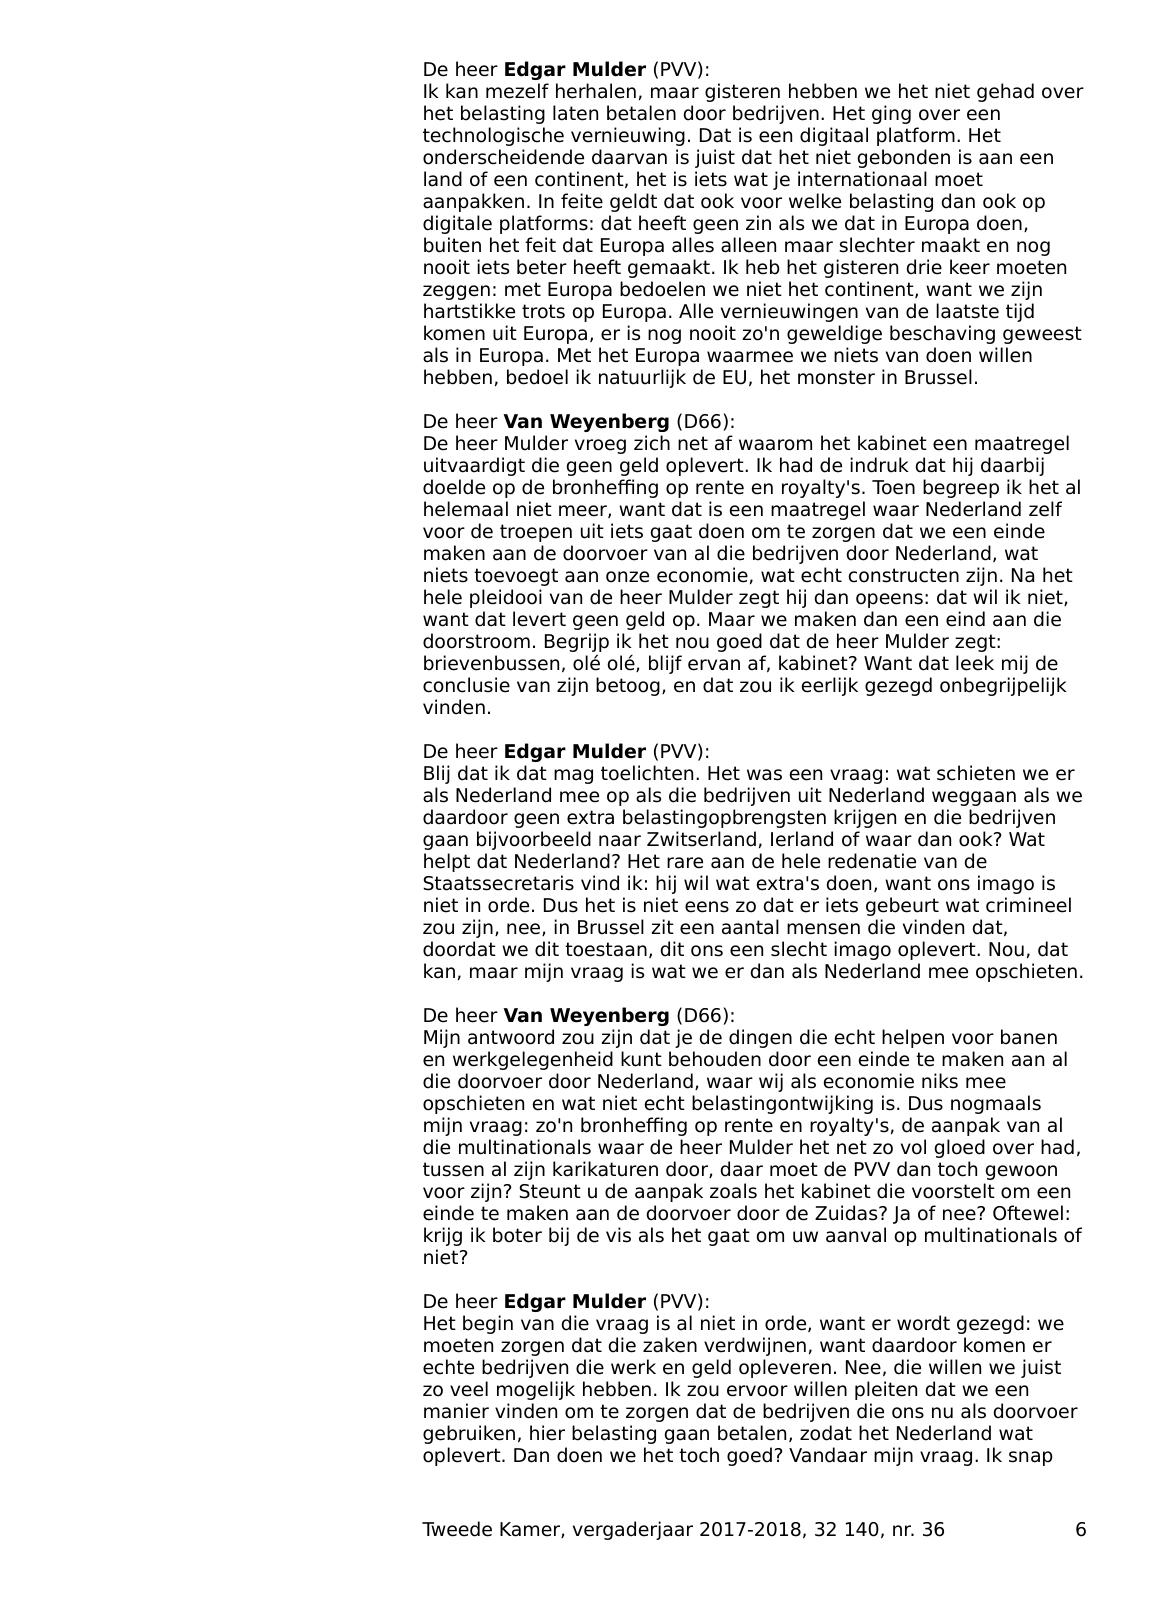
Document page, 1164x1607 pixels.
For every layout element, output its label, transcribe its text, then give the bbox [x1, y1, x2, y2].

text De heer Mulder vroeg zich net af waarom het kabinet een maatregel uitvaardigt die geen geld oplevert. Ik had de indruk dat hij daarbij doelde op de bronheffing op rente en royalty's. Toen begreep ik het al helemaal niet meer, want dat is een maatregel waar Nederland zelf voor de troepen uit iets gaat doen om te zorgen dat we een einde maken aan de doorvoer van al die bedrijven door Nederland, wat niets toevoegt aan onze economie, wat echt constructen zijn. Na het hele pleidooi van de heer Mulder zegt hij dan opeens: dat wil ik niet, want dat levert geen geld op. Maar we maken dan een eind aan die doorstroom. Begrijp ik het nou goed dat de heer Mulder zegt: brievenbussen, olé olé, blijf ervan af, kabinet? Want dat leek mij de conclusie van zijn betoog, en dat zou ik eerlijk gezegd onbegrijpelijk vinden. [422, 433, 1087, 719]
text De heer Edgar Mulder (PVV): [422, 1291, 1087, 1313]
text Blij dat ik dat mag toelichten. Het was een vraag: wat schieten we er als Nederland mee op als die bedrijven uit Nederland weggaan als we daardoor geen extra belastingopbrengsten krijgen en die bedrijven gaan bijvoorbeeld naar Zwitserland, Ierland of waar dan ook? Wat helpt dat Nederland? Het rare aan de hele redenatie van de Staatssecretaris vind ik: hij wil wat extra's doen, want ons imago is niet in orde. Dus het is niet eens zo dat er iets gebeurt wat crimineel zou zijn, nee, in Brussel zit een aantal mensen die vinden dat, doordat we dit toestaan, dit ons een slecht imago oplevert. Nou, dat kan, maar mijn vraag is wat we er dan als Nederland mee opschieten. [422, 763, 1087, 983]
text De heer Van Weyenberg (D66): [422, 411, 1087, 433]
text Ik kan mezelf herhalen, maar gisteren hebben we het niet gehad over het belasting laten betalen door bedrijven. Het ging over een technologische vernieuwing. Dat is een digitaal platform. Het onderscheidende daarvan is juist dat het niet gebonden is aan een land of een continent, het is iets wat je internationaal moet aanpakken. In feite geldt dat ook voor welke belasting dan ook op digitale platforms: dat heeft geen zin als we dat in Europa doen, buiten het feit dat Europa alles alleen maar slechter maakt en nog nooit iets beter heeft gemaakt. Ik heb het gisteren drie keer moeten zeggen: met Europa bedoelen we niet het continent, want we zijn hartstikke trots op Europa. Alle vernieuwingen van de laatste tijd komen uit Europa, er is nog nooit zo'n geweldige beschaving geweest als in Europa. Met het Europa waarmee we niets van doen willen hebben, bedoel ik natuurlijk de EU, het monster in Brussel. [422, 81, 1087, 389]
text Het begin van die vraag is al niet in orde, want er wordt gezegd: we moeten zorgen dat die zaken verdwijnen, want daardoor komen er echte bedrijven die werk en geld opleveren. Nee, die willen we juist zo veel mogelijk hebben. Ik zou ervoor willen pleiten dat we een manier vinden om te zorgen dat de bedrijven die ons nu als doorvoer gebruiken, hier belasting gaan betalen, zodat het Nederland wat oplevert. Dan doen we het toch goed? Vandaar mijn vraag. Ik snap [422, 1313, 1087, 1467]
text Mijn antwoord zou zijn dat je de dingen die echt helpen voor banen en werkgelegenheid kunt behouden door een einde te maken aan al die doorvoer door Nederland, waar wij als economie niks mee opschieten en wat niet echt belastingontwijking is. Dus nogmaals mijn vraag: zo'n bronheffing op rente en royalty's, de aanpak van al die multinationals waar de heer Mulder het net zo vol gloed over had, tussen al zijn karikaturen door, daar moet de PVV dan toch gewoon voor zijn? Steunt u de aanpak zoals het kabinet die voorstelt om een einde te maken aan de doorvoer door de Zuidas? Ja of nee? Oftewel: krijg ik boter bij de vis als het gaat om uw aanval op multinationals of niet? [422, 1027, 1087, 1268]
text De heer Van Weyenberg (D66): [422, 1005, 1087, 1027]
text De heer Edgar Mulder (PVV): [422, 741, 1087, 763]
text De heer Edgar Mulder (PVV): [422, 59, 1087, 81]
